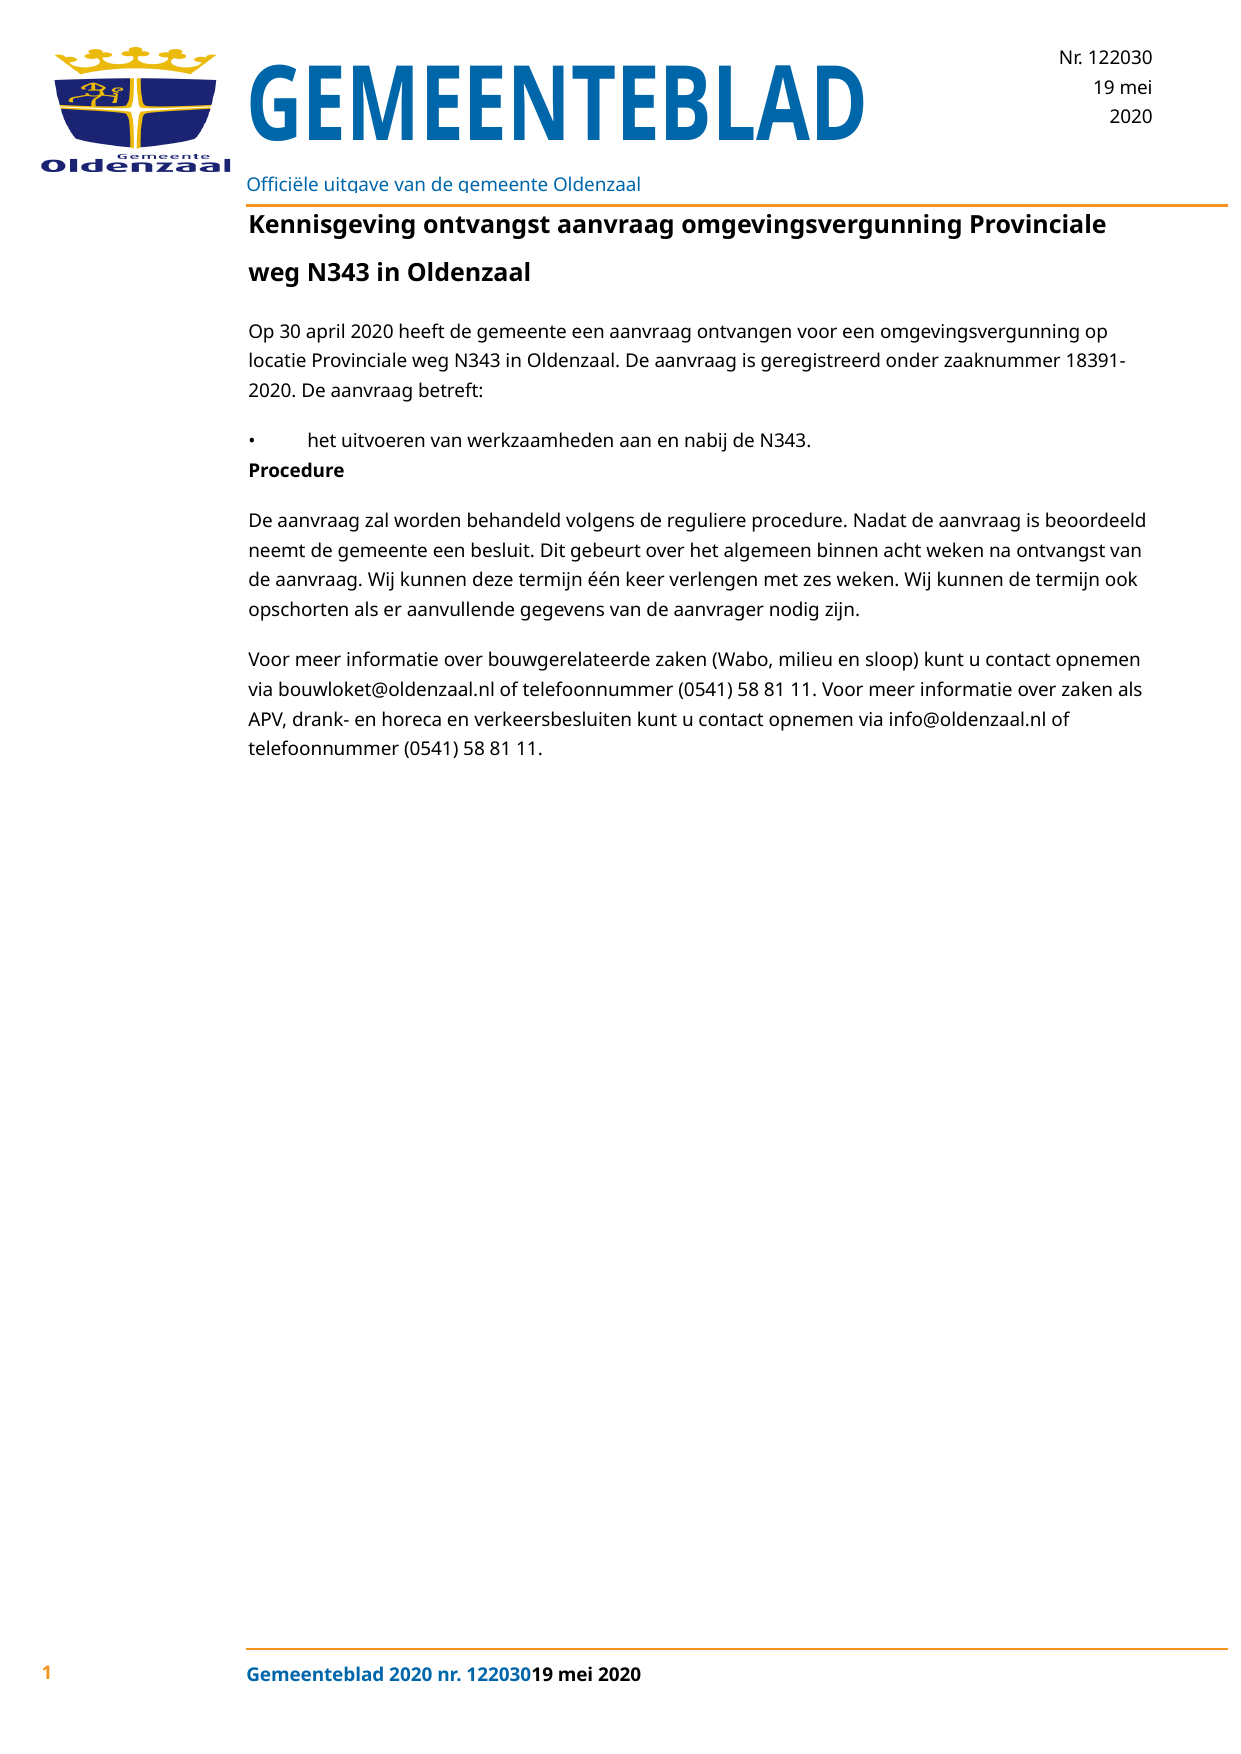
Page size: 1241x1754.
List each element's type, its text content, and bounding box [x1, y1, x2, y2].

text Kennisgeving ontvangst aanvraag omgevingsvergunning Provinciale weg N343 in Oldenzaal [248, 207, 1152, 288]
text Voor meer informatie over bouwgerelateerde zaken (Wabo, milieu en sloop) kunt u contact opnemen via bouwloket@oldenzaal.nl of telefoonnummer (0541) 58 81 11. Voor meer informatie over zaken als APV, drank- en horeca en verkeersbesluiten kunt u contact opnemen via info@oldenzaal.nl of telefoonnummer (0541) 58 81 11. [248, 647, 1152, 761]
text Op 30 april 2020 heeft de gemeente een aanvraag ontvangen voor een omgevingsvergunning op locatie Provinciale weg N343 in Oldenzaal. De aanvraag is geregistreerd onder zaaknummer 18391-2020. De aanvraag betreft: [248, 318, 1152, 403]
picture [41, 47, 231, 172]
text De aanvraag zal worden behandeld volgens de reguliere procedure. Nadat de aanvraag is beoordeeld neemt de gemeente een besluit. Dit gebeurt over het algemeen binnen acht weken na ontvangst van de aanvraag. Wij kunnen deze termijn één keer verlengen met zes weken. Wij kunnen de termijn ook opschorten als er aanvullende gegevens van de aanvrager nodig zijn. [248, 507, 1152, 622]
text Procedure [248, 457, 1152, 483]
list het uitvoeren van werkzaamheden aan en nabij de N343. [248, 427, 1152, 453]
